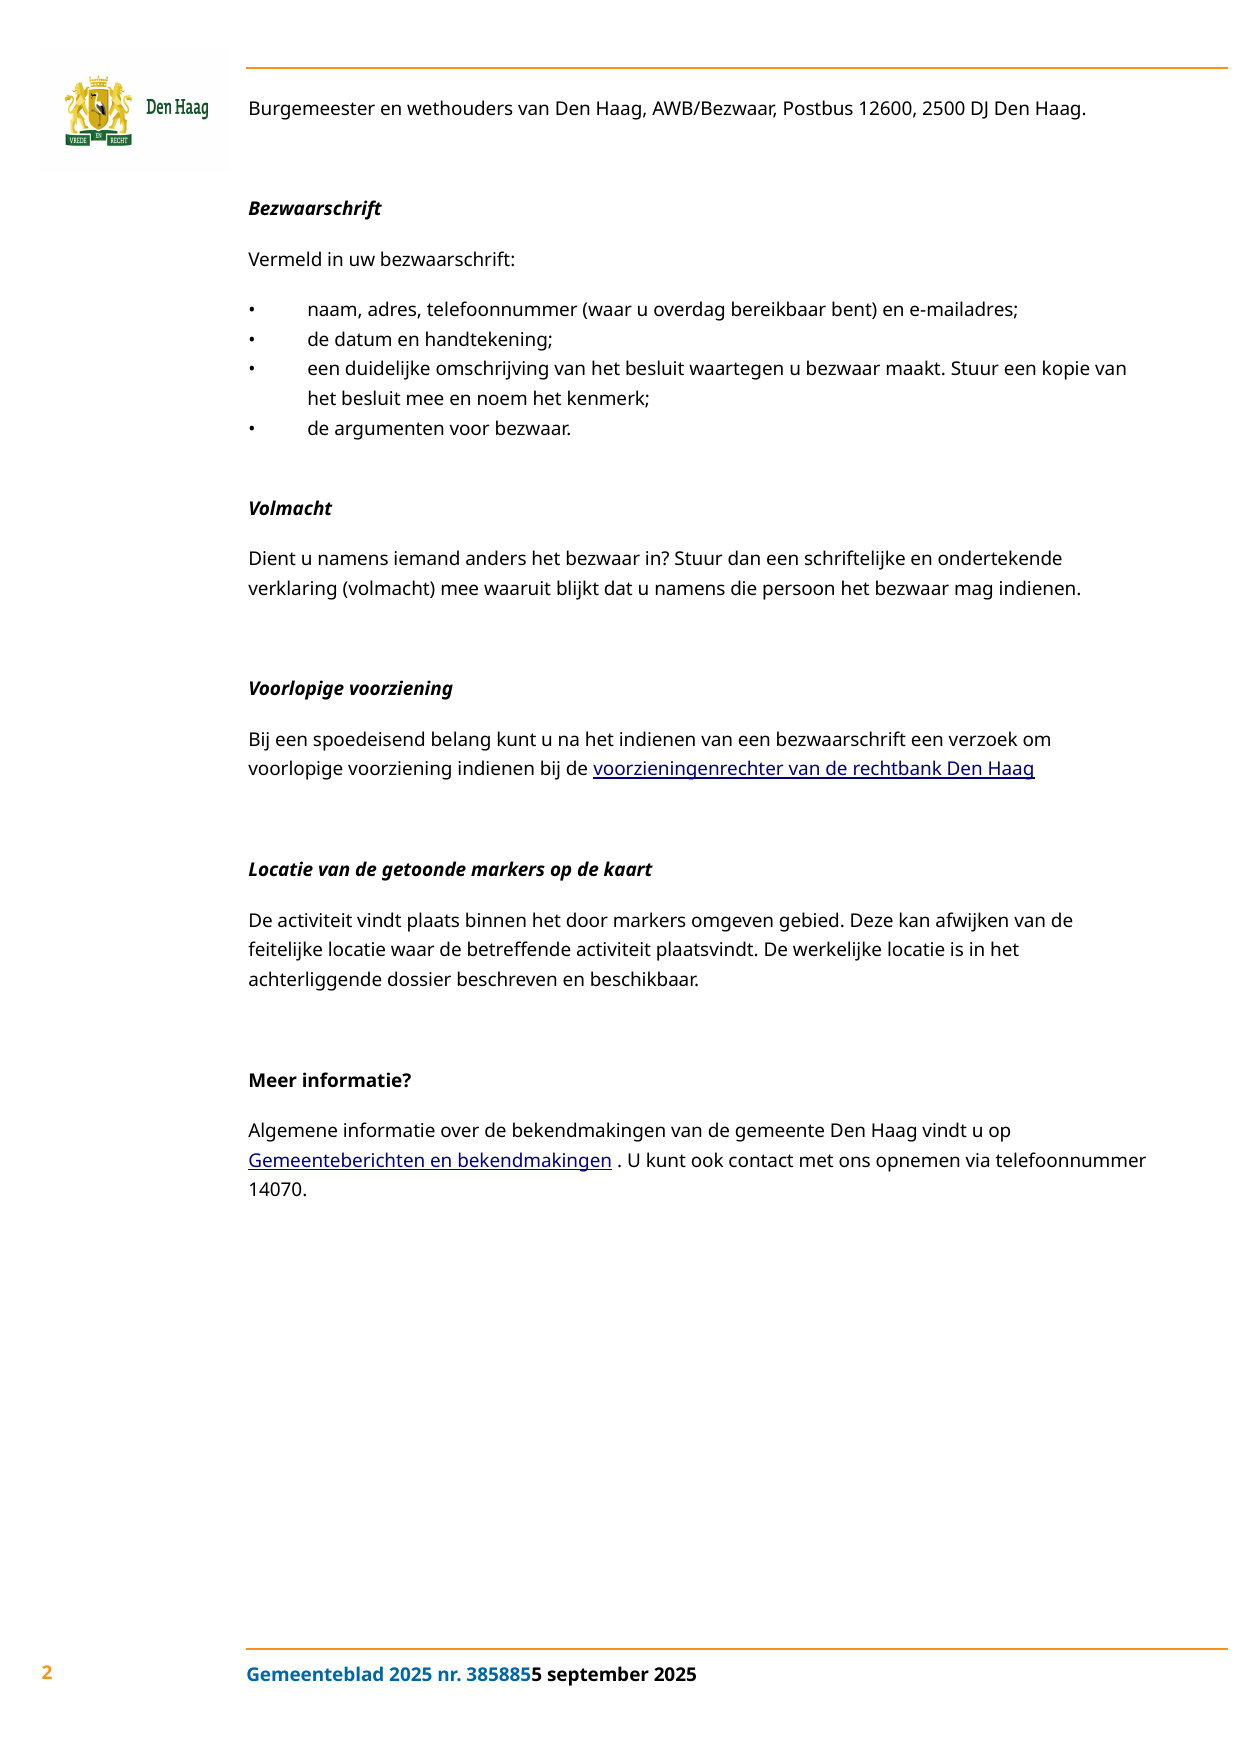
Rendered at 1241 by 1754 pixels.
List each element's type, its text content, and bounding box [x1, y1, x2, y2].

list de datum en handtekening; [248, 326, 1152, 352]
text Volmacht [248, 495, 1152, 521]
text Meer informatie? [248, 1067, 1152, 1093]
list een duidelijke omschrijving van het besluit waartegen u bezwaar maakt. Stuur een kopie van het besluit mee en noem het kenmerk; [248, 356, 1152, 411]
text Locatie van de getoonde markers op de kaart [248, 856, 1152, 882]
text Burgemeester en wethouders van Den Haag, AWB/Bezwaar, Postbus 12600, 2500 DJ Den Haag. [248, 95, 1152, 121]
text Bezwaarschrift [248, 196, 1152, 221]
list de argumenten voor bezwaar. [248, 415, 1152, 441]
picture [41, 47, 231, 172]
list naam, adres, telefoonnummer (waar u overdag bereikbaar bent) en e-mailadres; [248, 296, 1152, 322]
text De activiteit vindt plaats binnen het door markers omgeven gebied. Deze kan afwijken van de feitelijke locatie waar de betreffende activiteit plaatsvindt. De werkelijke locatie is in het achterliggende dossier beschreven en beschikbaar. [248, 907, 1152, 992]
text Bij een spoedeisend belang kunt u na het indienen van een bezwaarschrift een verzoek om voorlopige voorziening indienen bij de voorzieningenrechter van de rechtbank Den Haag [248, 726, 1152, 781]
text Voorlopige voorziening [248, 676, 1152, 701]
text Dient u namens iemand anders het bezwaar in? Stuur dan een schriftelijke en ondertekende verklaring (volmacht) mee waaruit blijkt dat u namens die persoon het bezwaar mag indienen. [248, 545, 1152, 601]
text Algemene informatie over de bekendmakingen van de gemeente Den Haag vindt u op Gemeenteberichten en bekendmakingen . U kunt ook contact met ons opnemen via telefoonnummer 14070. [248, 1117, 1152, 1202]
text Vermeld in uw bezwaarschrift: [248, 246, 1152, 272]
